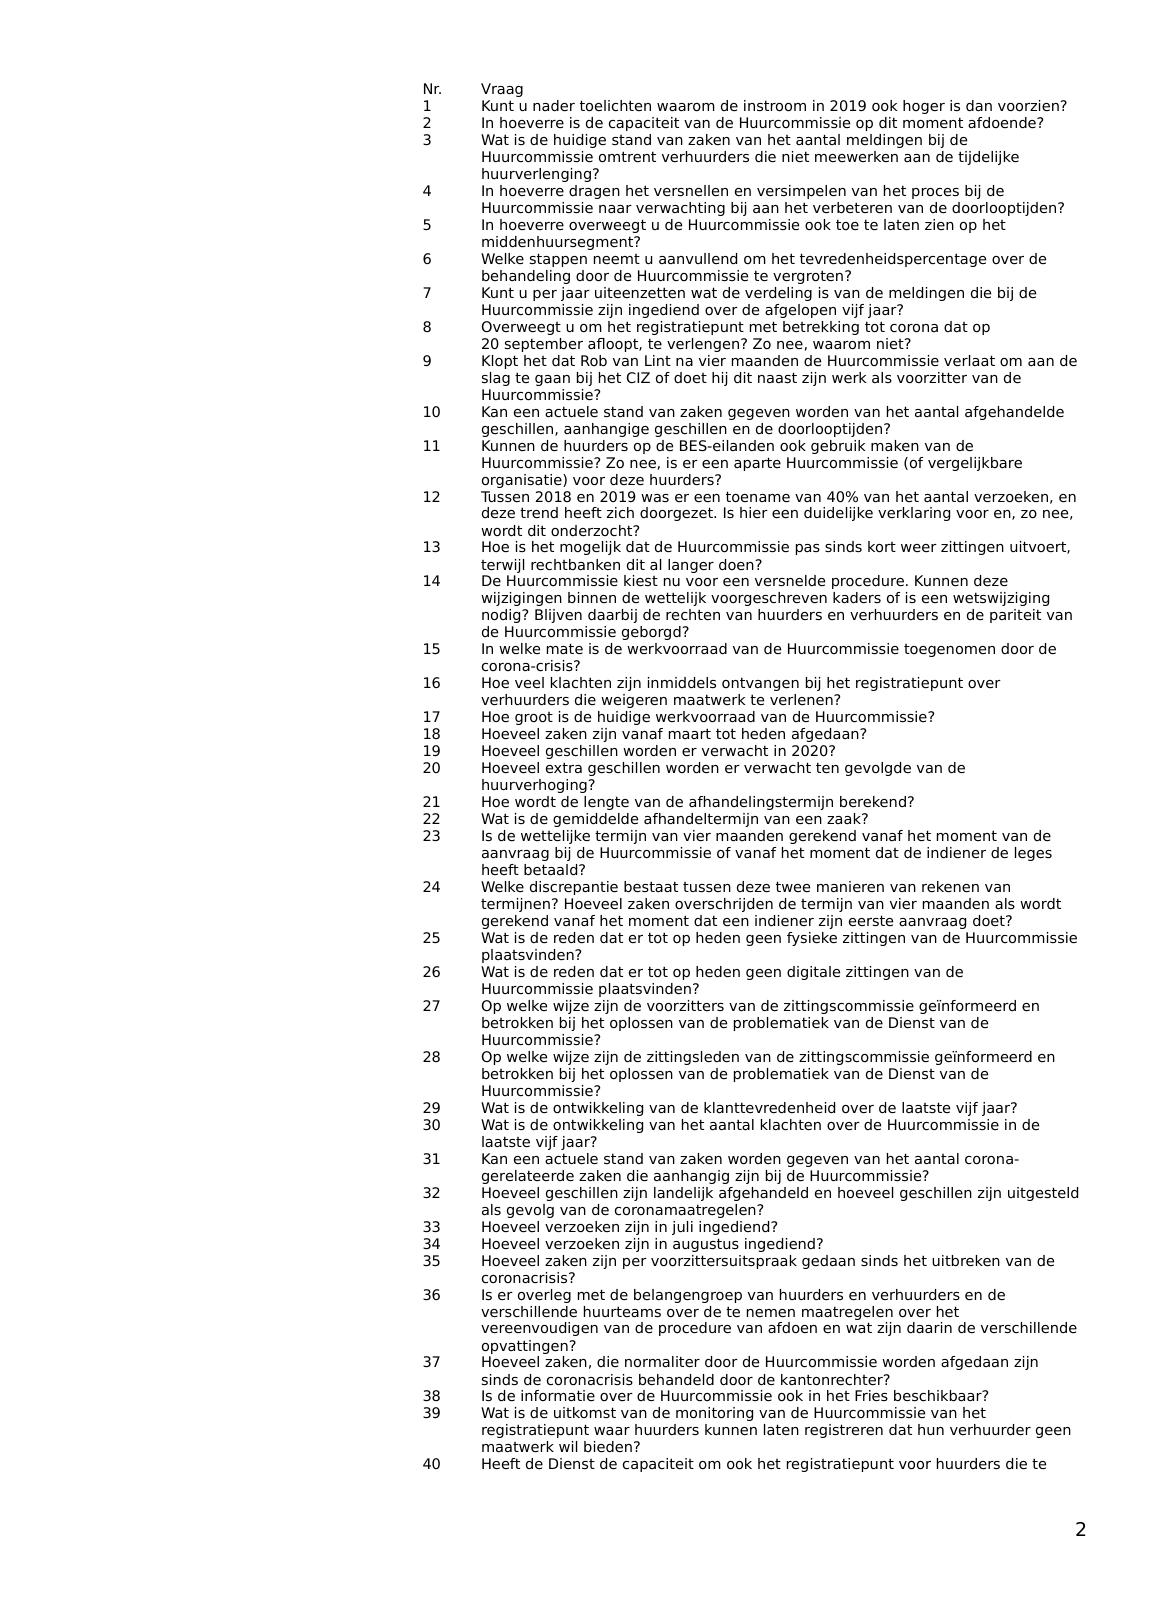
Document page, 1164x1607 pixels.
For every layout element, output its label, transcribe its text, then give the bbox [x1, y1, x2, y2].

table_cell Hoeveel zaken, die normaliter door de Huurcommissie worden afgedaan zijn sinds de coronacrisis behandeld door de kantonrechter? [475, 1354, 1087, 1388]
table_cell Wat is de gemiddelde afhandeltermijn van een zaak? [475, 811, 1087, 828]
table_cell 3 [422, 132, 475, 183]
table_cell 28 [422, 1049, 475, 1100]
table_cell Hoe groot is de huidige werkvoorraad van de Huurcommissie? [475, 709, 1087, 726]
table_cell 11 [422, 438, 475, 488]
table_cell Hoe veel klachten zijn inmiddels ontvangen bij het registratiepunt over verhuurders die weigeren maatwerk te verlenen? [475, 675, 1087, 709]
table_cell Hoeveel verzoeken zijn in juli ingediend? [475, 1219, 1087, 1236]
table_cell Hoe wordt de lengte van de afhandelingstermijn berekend? [475, 794, 1087, 811]
table_cell Kunt u nader toelichten waarom de instroom in 2019 ook hoger is dan voorzien? [475, 98, 1087, 115]
table_cell Hoeveel geschillen worden er verwacht in 2020? [475, 743, 1087, 760]
table_cell 26 [422, 964, 475, 998]
table_cell Is de wettelijke termijn van vier maanden gerekend vanaf het moment van de aanvraag bij de Huurcommissie of vanaf het moment dat de indiener de leges heeft betaald? [475, 828, 1087, 879]
table_cell Kunt u per jaar uiteenzetten wat de verdeling is van de meldingen die bij de Huurcommissie zijn ingediend over de afgelopen vijf jaar? [475, 285, 1087, 319]
table_cell 4 [422, 183, 475, 217]
table_cell Op welke wijze zijn de zittingsleden van de zittingscommissie geïnformeerd en betrokken bij het oplossen van de problematiek van de Dienst van de Huurcommissie? [475, 1049, 1087, 1100]
table_cell 38 [422, 1388, 475, 1405]
table_cell 18 [422, 726, 475, 743]
table_cell 1 [422, 98, 475, 115]
table_cell 19 [422, 743, 475, 760]
table_cell Hoe is het mogelijk dat de Huurcommissie pas sinds kort weer zittingen uitvoert, terwijl rechtbanken dit al langer doen? [475, 539, 1087, 573]
table_header Vraag [475, 81, 1087, 98]
table_cell Hoeveel zaken zijn vanaf maart tot heden afgedaan? [475, 726, 1087, 743]
table_cell 35 [422, 1253, 475, 1286]
table_cell 6 [422, 251, 475, 285]
table_cell Tussen 2018 en 2019 was er een toename van 40% van het aantal verzoeken, en deze trend heeft zich doorgezet. Is hier een duidelijke verklaring voor en, zo nee, wordt dit onderzocht? [475, 489, 1087, 539]
table_cell 37 [422, 1354, 475, 1388]
table_cell 15 [422, 641, 475, 675]
table_cell 23 [422, 828, 475, 879]
table_cell 34 [422, 1236, 475, 1252]
table_cell 22 [422, 811, 475, 828]
table_cell 39 [422, 1405, 475, 1456]
table_cell Wat is de reden dat er tot op heden geen fysieke zittingen van de Huurcommissie plaatsvinden? [475, 930, 1087, 964]
table_cell Klopt het dat Rob van Lint na vier maanden de Huurcommissie verlaat om aan de slag te gaan bij het CIZ of doet hij dit naast zijn werk als voorzitter van de Huurcommissie? [475, 353, 1087, 403]
table_cell 40 [422, 1456, 475, 1473]
table_header Nr. [422, 81, 475, 98]
table_cell Is de informatie over de Huurcommissie ook in het Fries beschikbaar? [475, 1388, 1087, 1405]
table_cell Wat is de ontwikkeling van het aantal klachten over de Huurcommissie in de laatste vijf jaar? [475, 1117, 1087, 1151]
table_cell 12 [422, 489, 475, 539]
table_cell In hoeverre is de capaciteit van de Huurcommissie op dit moment afdoende? [475, 115, 1087, 132]
table_cell 14 [422, 573, 475, 641]
table_cell Hoeveel verzoeken zijn in augustus ingediend? [475, 1236, 1087, 1252]
table_cell Wat is de reden dat er tot op heden geen digitale zittingen van de Huurcommissie plaatsvinden? [475, 964, 1087, 998]
table_cell Op welke wijze zijn de voorzitters van de zittingscommissie geïnformeerd en betrokken bij het oplossen van de problematiek van de Dienst van de Huurcommissie? [475, 998, 1087, 1049]
table_cell Hoeveel extra geschillen worden er verwacht ten gevolgde van de huurverhoging? [475, 760, 1087, 794]
table_cell In hoeverre dragen het versnellen en versimpelen van het proces bij de Huurcommissie naar verwachting bij aan het verbeteren van de doorlooptijden? [475, 183, 1087, 217]
table_cell Is er overleg met de belangengroep van huurders en verhuurders en de verschillende huurteams over de te nemen maatregelen over het vereenvoudigen van de procedure van afdoen en wat zijn daarin de verschillende opvattingen? [475, 1286, 1087, 1354]
table_cell In hoeverre overweegt u de Huurcommissie ook toe te laten zien op het middenhuursegment? [475, 217, 1087, 251]
table_cell Welke discrepantie bestaat tussen deze twee manieren van rekenen van termijnen? Hoeveel zaken overschrijden de termijn van vier maanden als wordt gerekend vanaf het moment dat een indiener zijn eerste aanvraag doet? [475, 879, 1087, 930]
table_cell Hoeveel geschillen zijn landelijk afgehandeld en hoeveel geschillen zijn uitgesteld als gevolg van de coronamaatregelen? [475, 1185, 1087, 1218]
table_cell 9 [422, 353, 475, 403]
table_cell Kan een actuele stand van zaken worden gegeven van het aantal corona-gerelateerde zaken die aanhangig zijn bij de Huurcommissie? [475, 1151, 1087, 1184]
table_cell Kan een actuele stand van zaken gegeven worden van het aantal afgehandelde geschillen, aanhangige geschillen en de doorlooptijden? [475, 404, 1087, 437]
table_cell 36 [422, 1286, 475, 1354]
table_cell 5 [422, 217, 475, 251]
table_cell 10 [422, 404, 475, 437]
table_cell De Huurcommissie kiest nu voor een versnelde procedure. Kunnen deze wijzigingen binnen de wettelijk voorgeschreven kaders of is een wetswijziging nodig? Blijven daarbij de rechten van huurders en verhuurders en de pariteit van de Huurcommissie geborgd? [475, 573, 1087, 641]
table_cell 21 [422, 794, 475, 811]
table_cell 31 [422, 1151, 475, 1184]
table_cell 2 [422, 115, 475, 132]
table_cell Wat is de ontwikkeling van de klanttevredenheid over de laatste vijf jaar? [475, 1100, 1087, 1117]
table_cell Wat is de huidige stand van zaken van het aantal meldingen bij de Huurcommissie omtrent verhuurders die niet meewerken aan de tijdelijke huurverlenging? [475, 132, 1087, 183]
table_cell 8 [422, 319, 475, 353]
table_cell 33 [422, 1219, 475, 1236]
table_cell 32 [422, 1185, 475, 1218]
table_cell 27 [422, 998, 475, 1049]
table_cell 7 [422, 285, 475, 319]
table_cell Heeft de Dienst de capaciteit om ook het registratiepunt voor huurders die te [475, 1456, 1087, 1473]
table_cell 30 [422, 1117, 475, 1151]
table_cell 25 [422, 930, 475, 964]
table_cell 13 [422, 539, 475, 573]
table_cell Wat is de uitkomst van de monitoring van de Huurcommissie van het registratiepunt waar huurders kunnen laten registreren dat hun verhuurder geen maatwerk wil bieden? [475, 1405, 1087, 1456]
table_cell Overweegt u om het registratiepunt met betrekking tot corona dat op 20 september afloopt, te verlengen? Zo nee, waarom niet? [475, 319, 1087, 353]
table_cell 16 [422, 675, 475, 709]
table_cell 20 [422, 760, 475, 794]
table_cell In welke mate is de werkvoorraad van de Huurcommissie toegenomen door de corona-crisis? [475, 641, 1087, 675]
table_cell 17 [422, 709, 475, 726]
table_cell Welke stappen neemt u aanvullend om het tevredenheidspercentage over de behandeling door de Huurcommissie te vergroten? [475, 251, 1087, 285]
table_cell 29 [422, 1100, 475, 1117]
table_cell 24 [422, 879, 475, 930]
table_cell Hoeveel zaken zijn per voorzittersuitspraak gedaan sinds het uitbreken van de coronacrisis? [475, 1253, 1087, 1286]
table_cell Kunnen de huurders op de BES-eilanden ook gebruik maken van de Huurcommissie? Zo nee, is er een aparte Huurcommissie (of vergelijkbare organisatie) voor deze huurders? [475, 438, 1087, 488]
